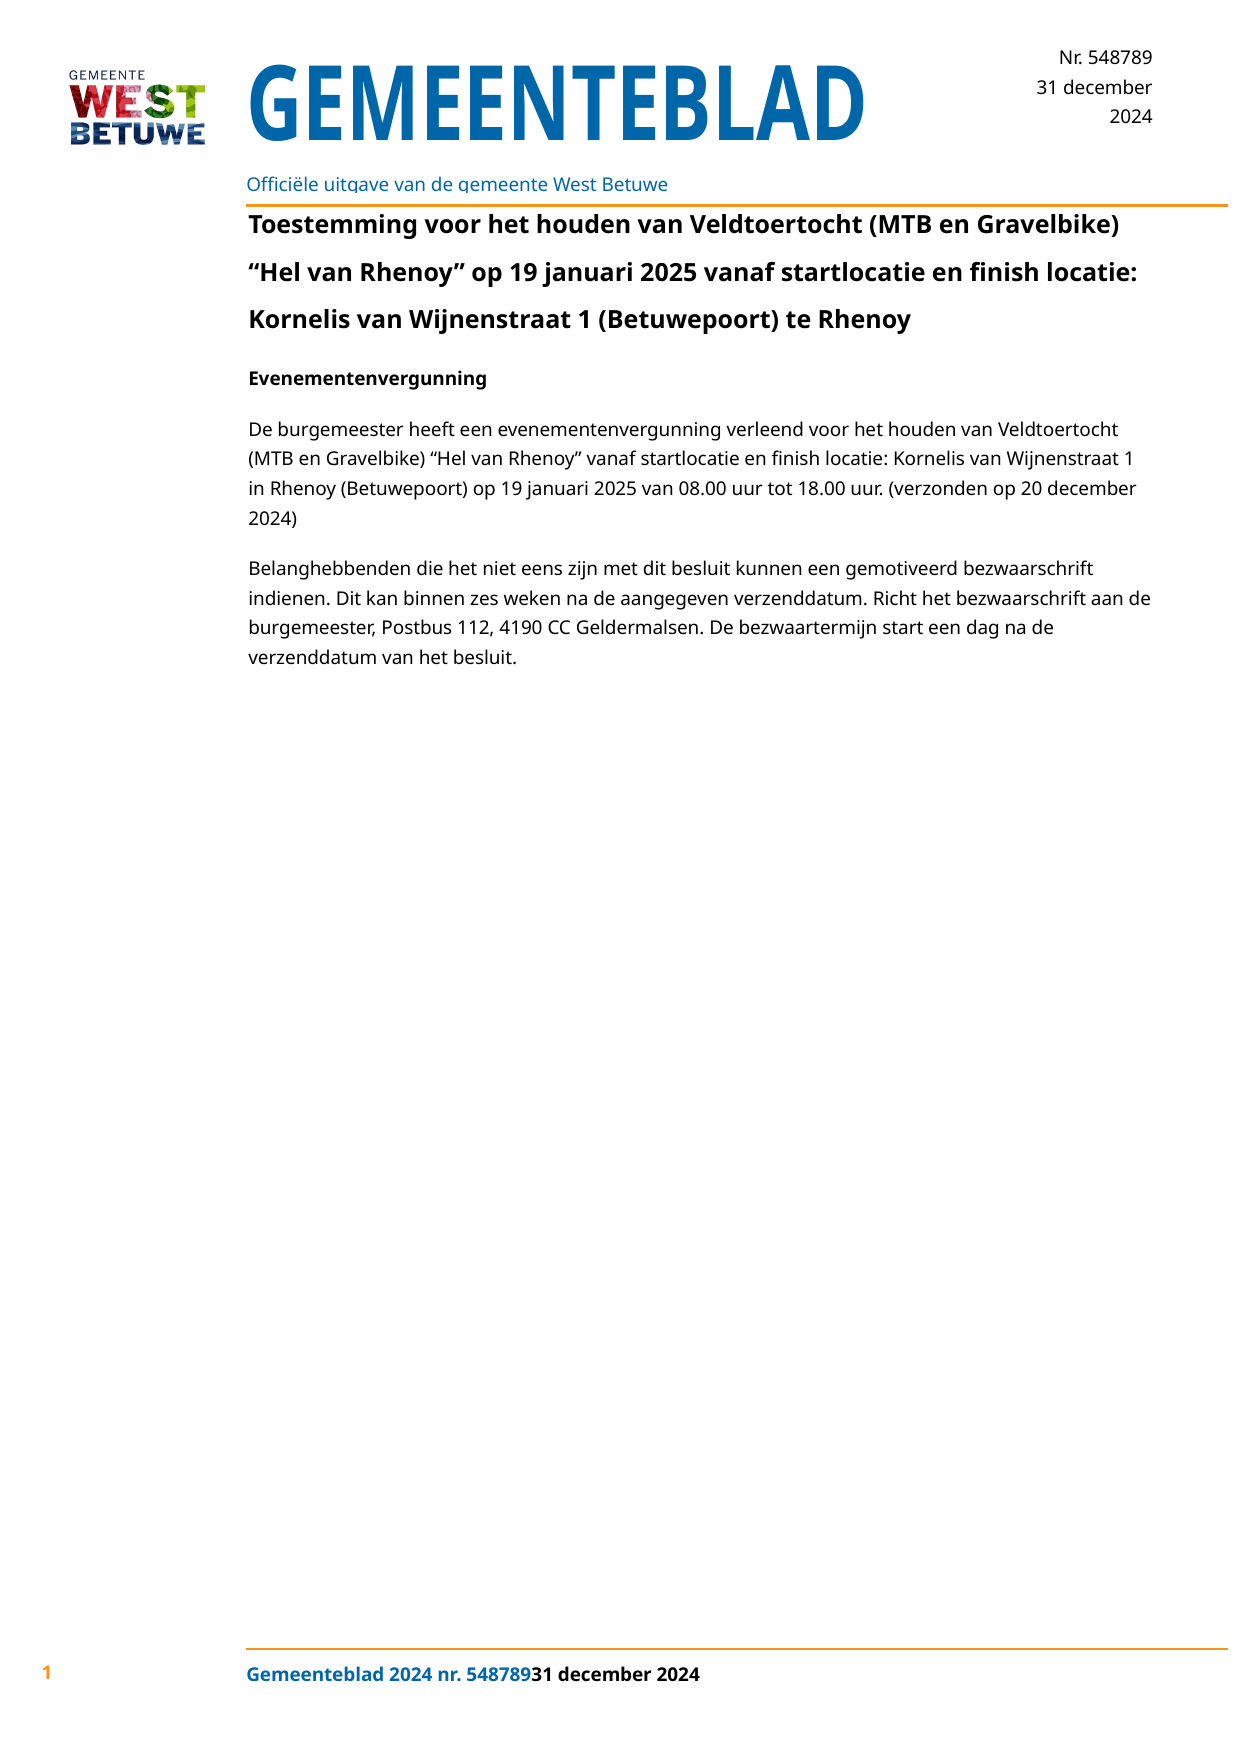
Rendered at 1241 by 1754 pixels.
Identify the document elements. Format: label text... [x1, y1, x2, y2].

text Belanghebbenden die het niet eens zijn met dit besluit kunnen een gemotiveerd bezwaarschrift indienen. Dit kan binnen zes weken na de aangegeven verzenddatum. Richt het bezwaarschrift aan de burgemeester, Postbus 112, 4190 CC Geldermalsen. De bezwaartermijn start een dag na de verzenddatum van het besluit. [248, 555, 1152, 669]
text Toestemming voor het houden van Veldtoertocht (MTB en Gravelbike) “Hel van Rhenoy” op 19 januari 2025 vanaf startlocatie en finish locatie: Kornelis van Wijnenstraat 1 (Betuwepoort) te Rhenoy [248, 207, 1152, 336]
text De burgemeester heeft een evenementenvergunning verleend voor het houden van Veldtoertocht (MTB en Gravelbike) “Hel van Rhenoy” vanaf startlocatie en finish locatie: Kornelis van Wijnenstraat 1 in Rhenoy (Betuwepoort) op 19 januari 2025 van 08.00 uur tot 18.00 uur. (verzonden op 20 december 2024) [248, 416, 1152, 530]
text Evenementenvergunning [248, 366, 1152, 391]
picture [41, 47, 231, 172]
